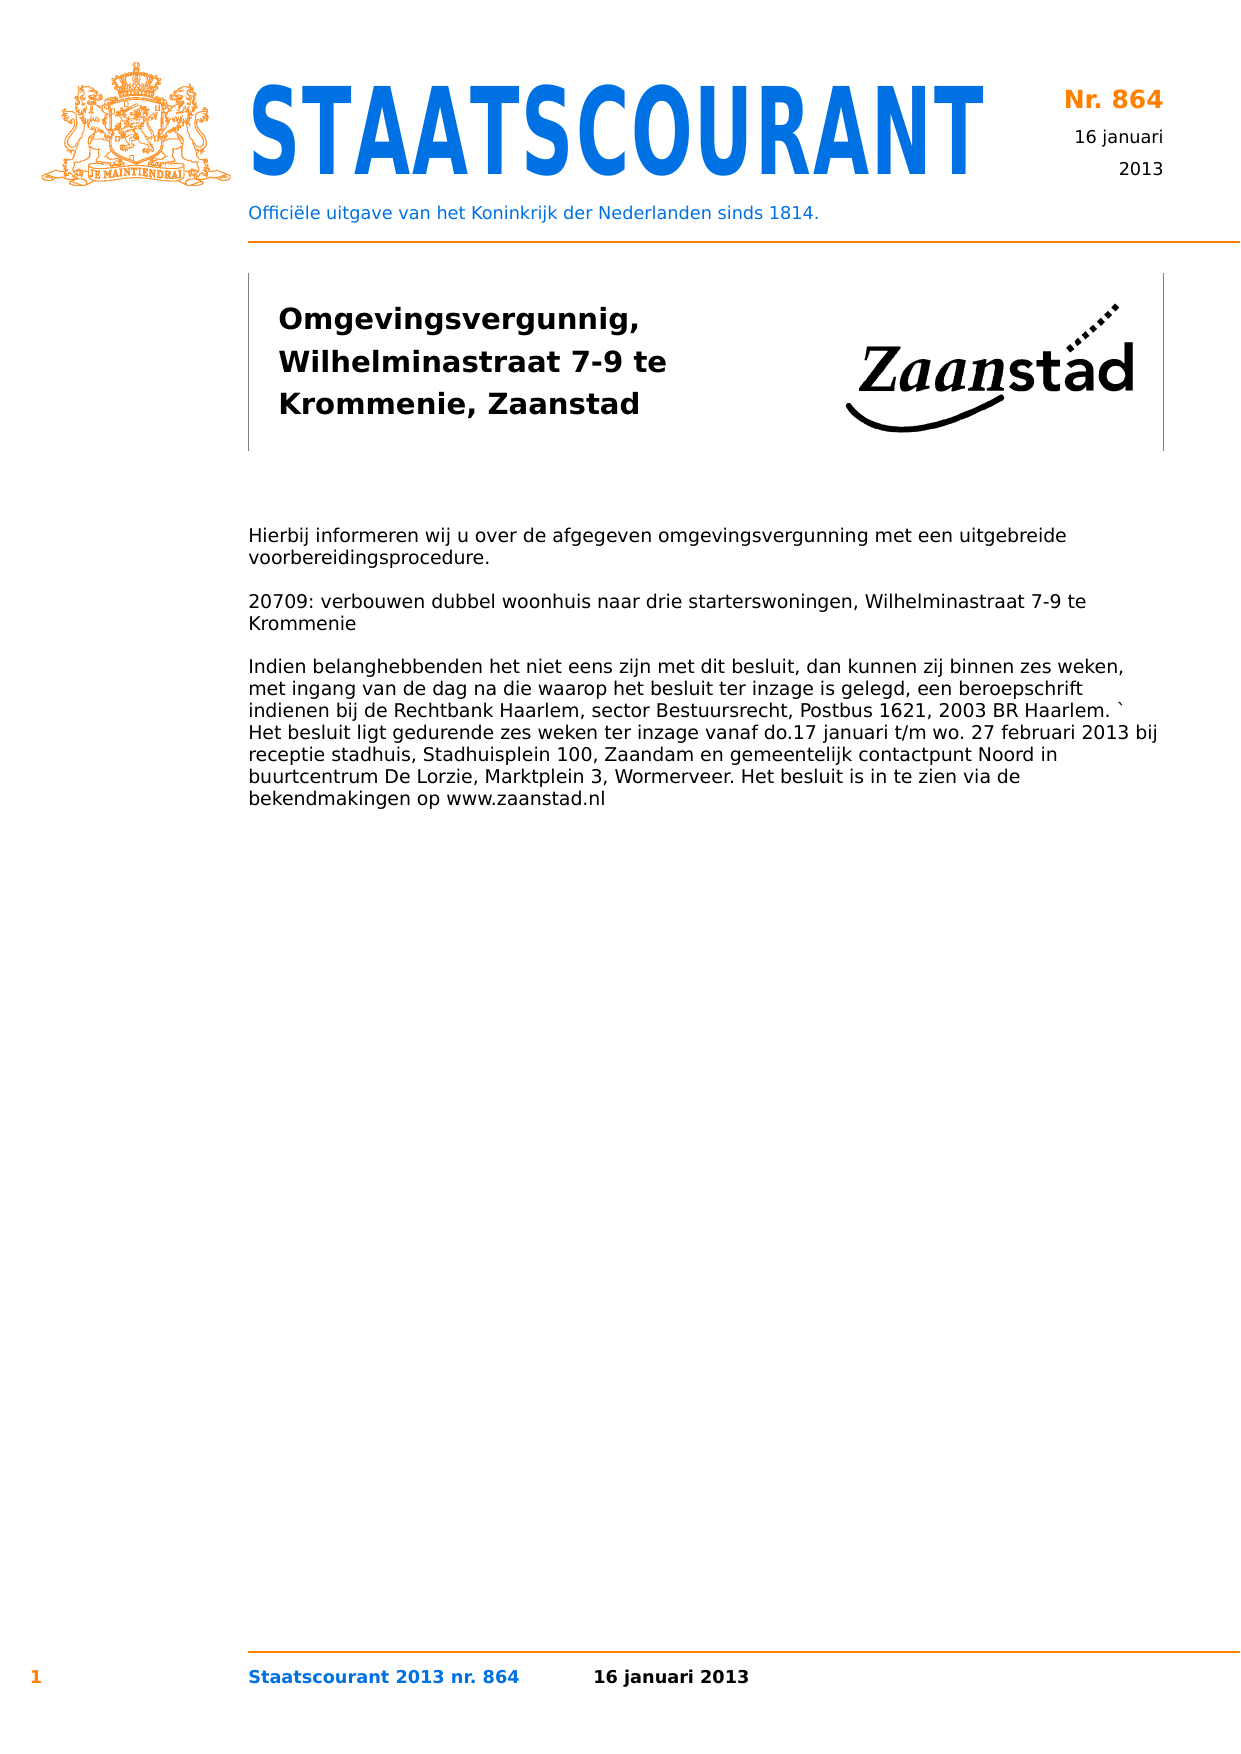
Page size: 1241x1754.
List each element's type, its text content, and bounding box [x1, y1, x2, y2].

text Het besluit ligt gedurende zes weken ter inzage vanaf do.17 januari t/m wo. 27 februari 2013 bij receptie stadhuis, Stadhuisplein 100, Zaandam en gemeentelijk contactpunt Noord in buurtcentrum De Lorzie, Marktplein 3, Wormerveer. Het besluit is in te zien via de bekendmakingen op www.zaanstad.nl [248, 722, 1163, 810]
table_header STAATSCOURANT [248, 62, 998, 203]
table_header [25, 62, 248, 241]
table_header Nr. 864 [998, 62, 1240, 121]
table_cell 16 januari [998, 121, 1240, 153]
table_cell 2013 [998, 153, 1240, 203]
picture [844, 302, 1134, 433]
text 20709: verbouwen dubbel woonhuis naar drie starterswoningen, Wilhelminastraat 7-9 te Krommenie [248, 591, 1163, 634]
text Hierbij informeren wij u over de afgegeven omgevingsvergunning met een uitgebreide voorbereidingsprocedure. [248, 525, 1163, 569]
picture [41, 62, 231, 186]
table_cell Officiële uitgave van het Koninkrijk der Nederlanden sinds 1814. [248, 203, 1240, 241]
text Indien belanghebbenden het niet eens zijn met dit besluit, dan kunnen zij binnen zes weken, met ingang van de dag na die waarop het besluit ter inzage is gelegd, een beroepschrift indienen bij de Rechtbank Haarlem, sector Bestuursrecht, Postbus 1621, 2003 BR Haarlem. ` [248, 656, 1163, 722]
subtitle Omgevingsvergunnig, Wilhelminastraat 7-9 te Krommenie, Zaanstad [249, 273, 1163, 451]
